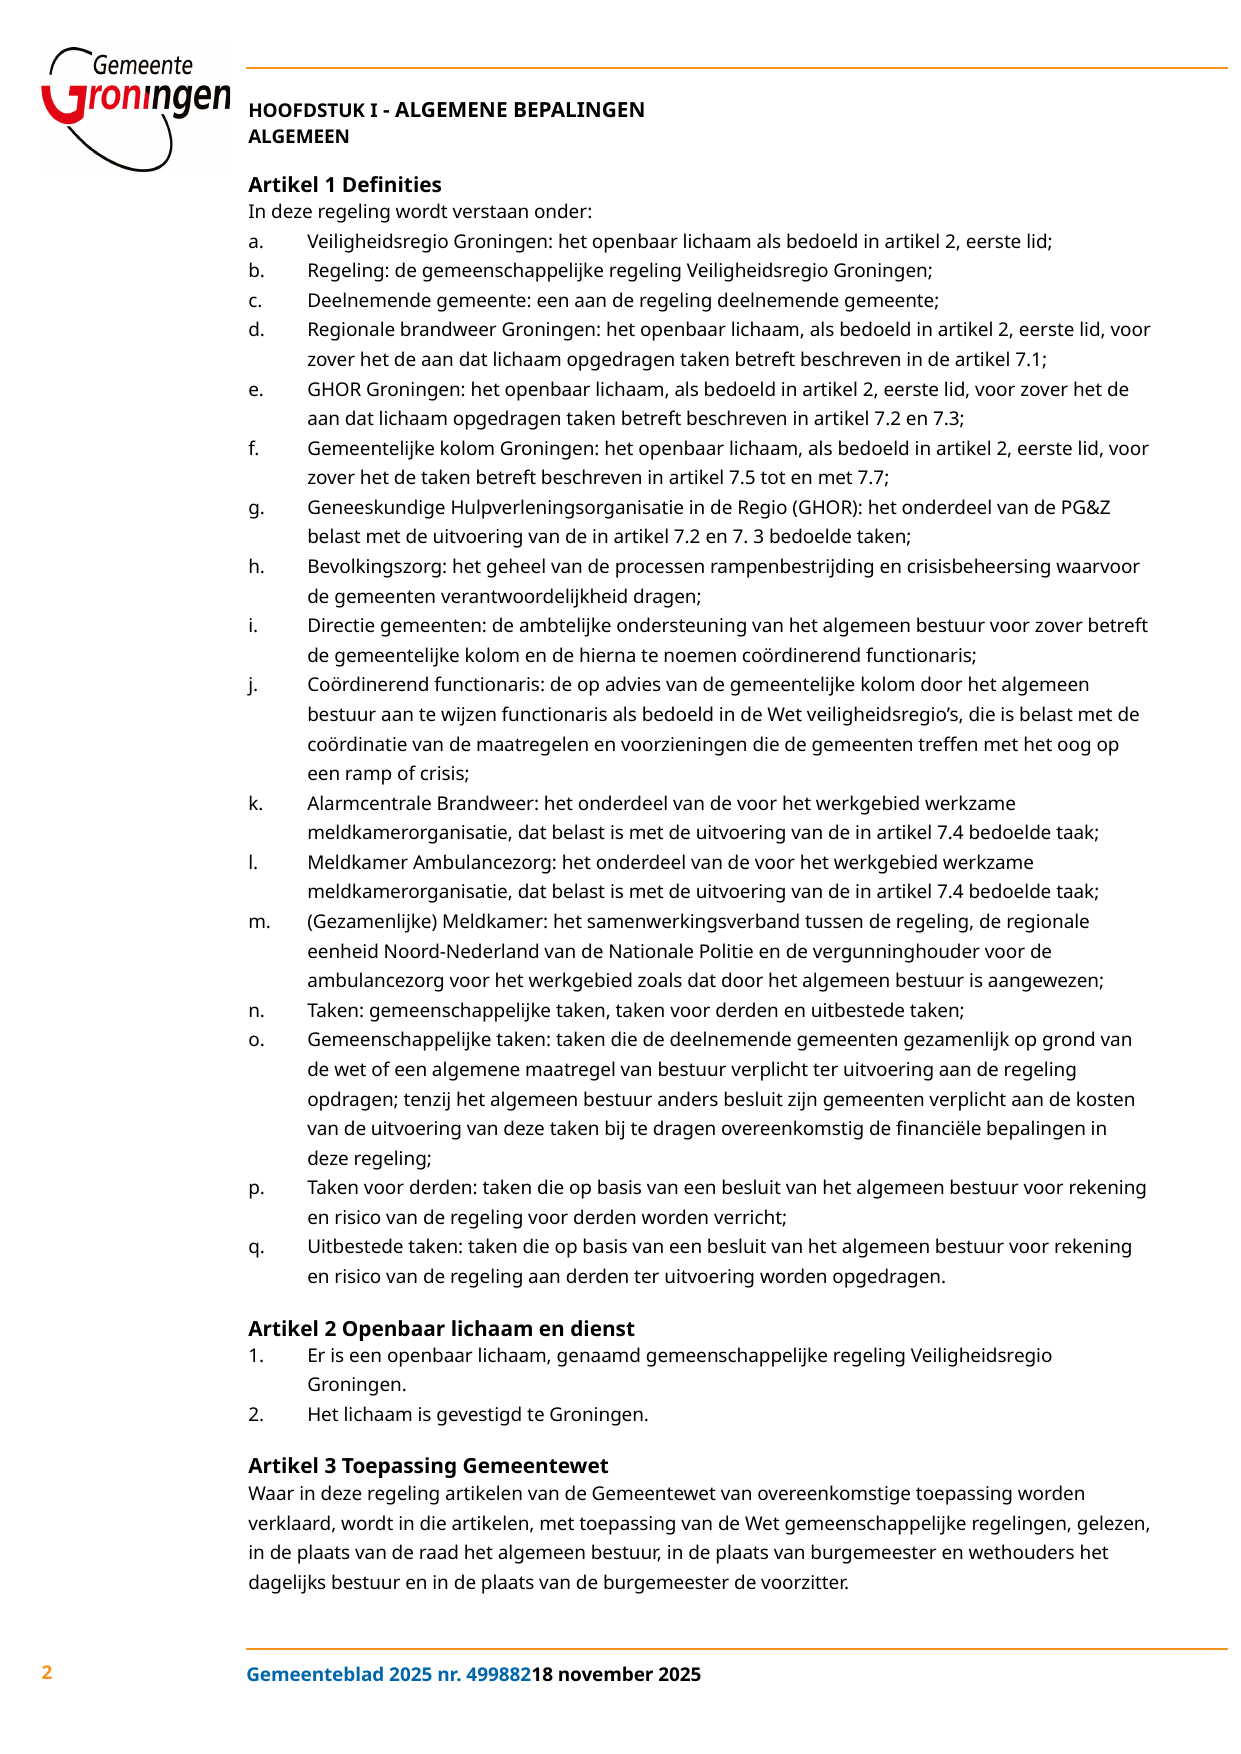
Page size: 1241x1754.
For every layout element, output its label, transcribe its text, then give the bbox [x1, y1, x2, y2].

list Taken: gemeenschappelijke taken, taken voor derden en uitbestede taken; [248, 997, 1152, 1023]
text In deze regeling wordt verstaan onder: [248, 198, 1152, 224]
list Er is een openbaar lichaam, genaamd gemeenschappelijke regeling Veiligheidsregio Groningen. [248, 1342, 1152, 1397]
list Gemeentelijke kolom Groningen: het openbaar lichaam, als bedoeld in artikel 2, eerste lid, voor zover het de taken betreft beschreven in artikel 7.5 tot en met 7.7; [248, 435, 1152, 490]
text Artikel 2 Openbaar lichaam en dienst [248, 1314, 1152, 1342]
list Veiligheidsregio Groningen: het openbaar lichaam als bedoeld in artikel 2, eerste lid; [248, 228, 1152, 253]
list Uitbestede taken: taken die op basis van een besluit van het algemeen bestuur voor rekening en risico van de regeling aan derden ter uitvoering worden opgedragen. [248, 1234, 1152, 1289]
list Geneeskundige Hulpverleningsorganisatie in de Regio (GHOR): het onderdeel van de PG&Z belast met de uitvoering van de in artikel 7.2 en 7. 3 bedoelde taken; [248, 494, 1152, 549]
list GHOR Groningen: het openbaar lichaam, als bedoeld in artikel 2, eerste lid, voor zover het de aan dat lichaam opgedragen taken betreft beschreven in artikel 7.2 en 7.3; [248, 376, 1152, 431]
text HOOFDSTUK I - ALGEMENE BEPALINGEN [248, 95, 1152, 123]
picture [41, 47, 231, 172]
list Regionale brandweer Groningen: het openbaar lichaam, als bedoeld in artikel 2, eerste lid, voor zover het de aan dat lichaam opgedragen taken betreft beschreven in de artikel 7.1; [248, 317, 1152, 372]
text ALGEMEEN [248, 123, 1152, 149]
list Deelnemende gemeente: een aan de regeling deelnemende gemeente; [248, 287, 1152, 313]
list Gemeenschappelijke taken: taken die de deelnemende gemeenten gezamenlijk op grond van de wet of een algemene maatregel van bestuur verplicht ter uitvoering aan de regeling opdragen; tenzij het algemeen bestuur anders besluit zijn gemeenten verplicht aan de kosten van de uitvoering van deze taken bij te dragen overeenkomstig de financiële bepalingen in deze regeling; [248, 1027, 1152, 1171]
list Taken voor derden: taken die op basis van een besluit van het algemeen bestuur voor rekening en risico van de regeling voor derden worden verricht; [248, 1174, 1152, 1230]
list Alarmcentrale Brandweer: het onderdeel van de voor het werkgebied werkzame meldkamerorganisatie, dat belast is met de uitvoering van de in artikel 7.4 bedoelde taak; [248, 790, 1152, 845]
list Coördinerend functionaris: de op advies van de gemeentelijke kolom door het algemeen bestuur aan te wijzen functionaris als bedoeld in de Wet veiligheidsregio’s, die is belast met de coördinatie van de maatregelen en voorzieningen die de gemeenten treffen met het oog op een ramp of crisis; [248, 672, 1152, 786]
list Regeling: de gemeenschappelijke regeling Veiligheidsregio Groningen; [248, 257, 1152, 283]
list Directie gemeenten: de ambtelijke ondersteuning van het algemeen bestuur voor zover betreft de gemeentelijke kolom en de hierna te noemen coördinerend functionaris; [248, 612, 1152, 668]
text Artikel 3 Toepassing Gemeentewet [248, 1452, 1152, 1480]
text Waar in deze regeling artikelen van de Gemeentewet van overeenkomstige toepassing worden verklaard, wordt in die artikelen, met toepassing van de Wet gemeenschappelijke regelingen, gelezen, in de plaats van de raad het algemeen bestuur, in de plaats van burgemeester en wethouders het dagelijks bestuur en in de plaats van de burgemeester de voorzitter. [248, 1480, 1152, 1594]
text Artikel 1 Definities [248, 170, 1152, 198]
list Meldkamer Ambulancezorg: het onderdeel van de voor het werkgebied werkzame meldkamerorganisatie, dat belast is met de uitvoering van de in artikel 7.4 bedoelde taak; [248, 849, 1152, 904]
list Bevolkingszorg: het geheel van de processen rampenbestrijding en crisisbeheersing waarvoor de gemeenten verantwoordelijkheid dragen; [248, 553, 1152, 608]
list Het lichaam is gevestigd te Groningen. [248, 1401, 1152, 1427]
list (Gezamenlijke) Meldkamer: het samenwerkingsverband tussen de regeling, de regionale eenheid Noord-Nederland van de Nationale Politie en de vergunninghouder voor de ambulancezorg voor het werkgebied zoals dat door het algemeen bestuur is aangewezen; [248, 908, 1152, 993]
